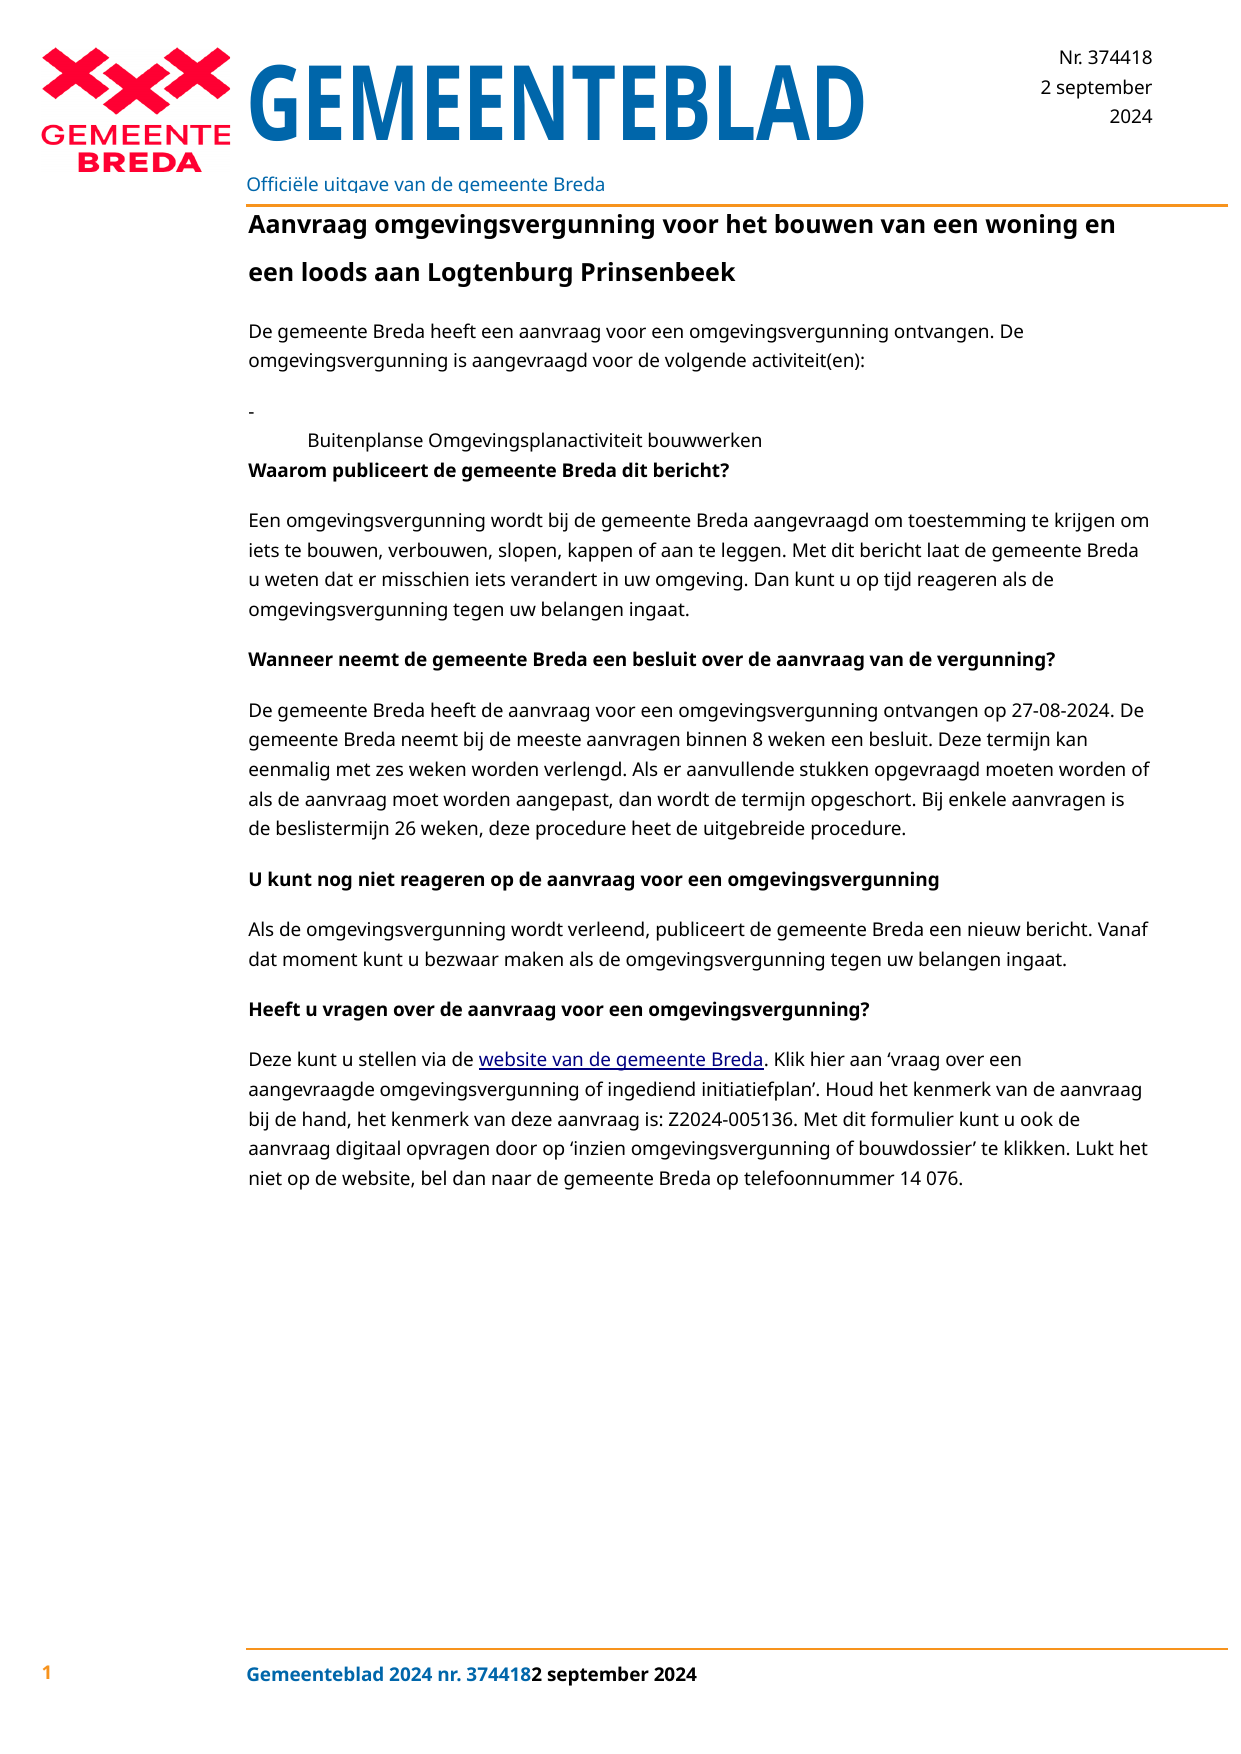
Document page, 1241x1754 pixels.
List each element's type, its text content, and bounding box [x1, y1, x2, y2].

text Een omgevingsvergunning wordt bij de gemeente Breda aangevraagd om toestemming te krijgen om iets te bouwen, verbouwen, slopen, kappen of aan te leggen. Met dit bericht laat de gemeente Breda u weten dat er misschien iets verandert in uw omgeving. Dan kunt u op tijd reageren als de omgevingsvergunning tegen uw belangen ingaat. [248, 507, 1152, 622]
text U kunt nog niet reageren op de aanvraag voor een omgevingsvergunning [248, 866, 1152, 892]
text De gemeente Breda heeft de aanvraag voor een omgevingsvergunning ontvangen op 27-08-2024. De gemeente Breda neemt bij de meeste aanvragen binnen 8 weken een besluit. Deze termijn kan eenmalig met zes weken worden verlengd. Als er aanvullende stukken opgevraagd moeten worden of als de aanvraag moet worden aangepast, dan wordt de termijn opgeschort. Bij enkele aanvragen is de beslistermijn 26 weken, deze procedure heet de uitgebreide procedure. [248, 697, 1152, 841]
text Deze kunt u stellen via de website van de gemeente Breda. Klik hier aan ‘vraag over een aangevraagde omgevingsvergunning of ingediend initiatiefplan’. Houd het kenmerk van de aanvraag bij de hand, het kenmerk van deze aanvraag is: Z2024-005136. Met dit formulier kunt u ook de aanvraag digitaal opvragen door op ‘inzien omgevingsvergunning of bouwdossier’ te klikken. Lukt het niet op de website, bel dan naar de gemeente Breda op telefoonnummer 14 076. [248, 1047, 1152, 1191]
text De gemeente Breda heeft een aanvraag voor een omgevingsvergunning ontvangen. De omgevingsvergunning is aangevraagd voor de volgende activiteit(en): [248, 318, 1152, 373]
text Als de omgevingsvergunning wordt verleend, publiceert de gemeente Breda een nieuw bericht. Vanaf dat moment kunt u bezwaar maken als de omgevingsvergunning tegen uw belangen ingaat. [248, 916, 1152, 972]
text Heeft u vragen over de aanvraag voor een omgevingsvergunning? [248, 996, 1152, 1022]
text Aanvraag omgevingsvergunning voor het bouwen van een woning en een loods aan Logtenburg Prinsenbeek [248, 207, 1152, 288]
text Wanneer neemt de gemeente Breda een besluit over de aanvraag van de vergunning? [248, 647, 1152, 672]
list Buitenplanse Omgevingsplanactiviteit bouwwerken [248, 427, 1152, 453]
picture [41, 47, 231, 172]
text Waarom publiceert de gemeente Breda dit bericht? [248, 457, 1152, 483]
